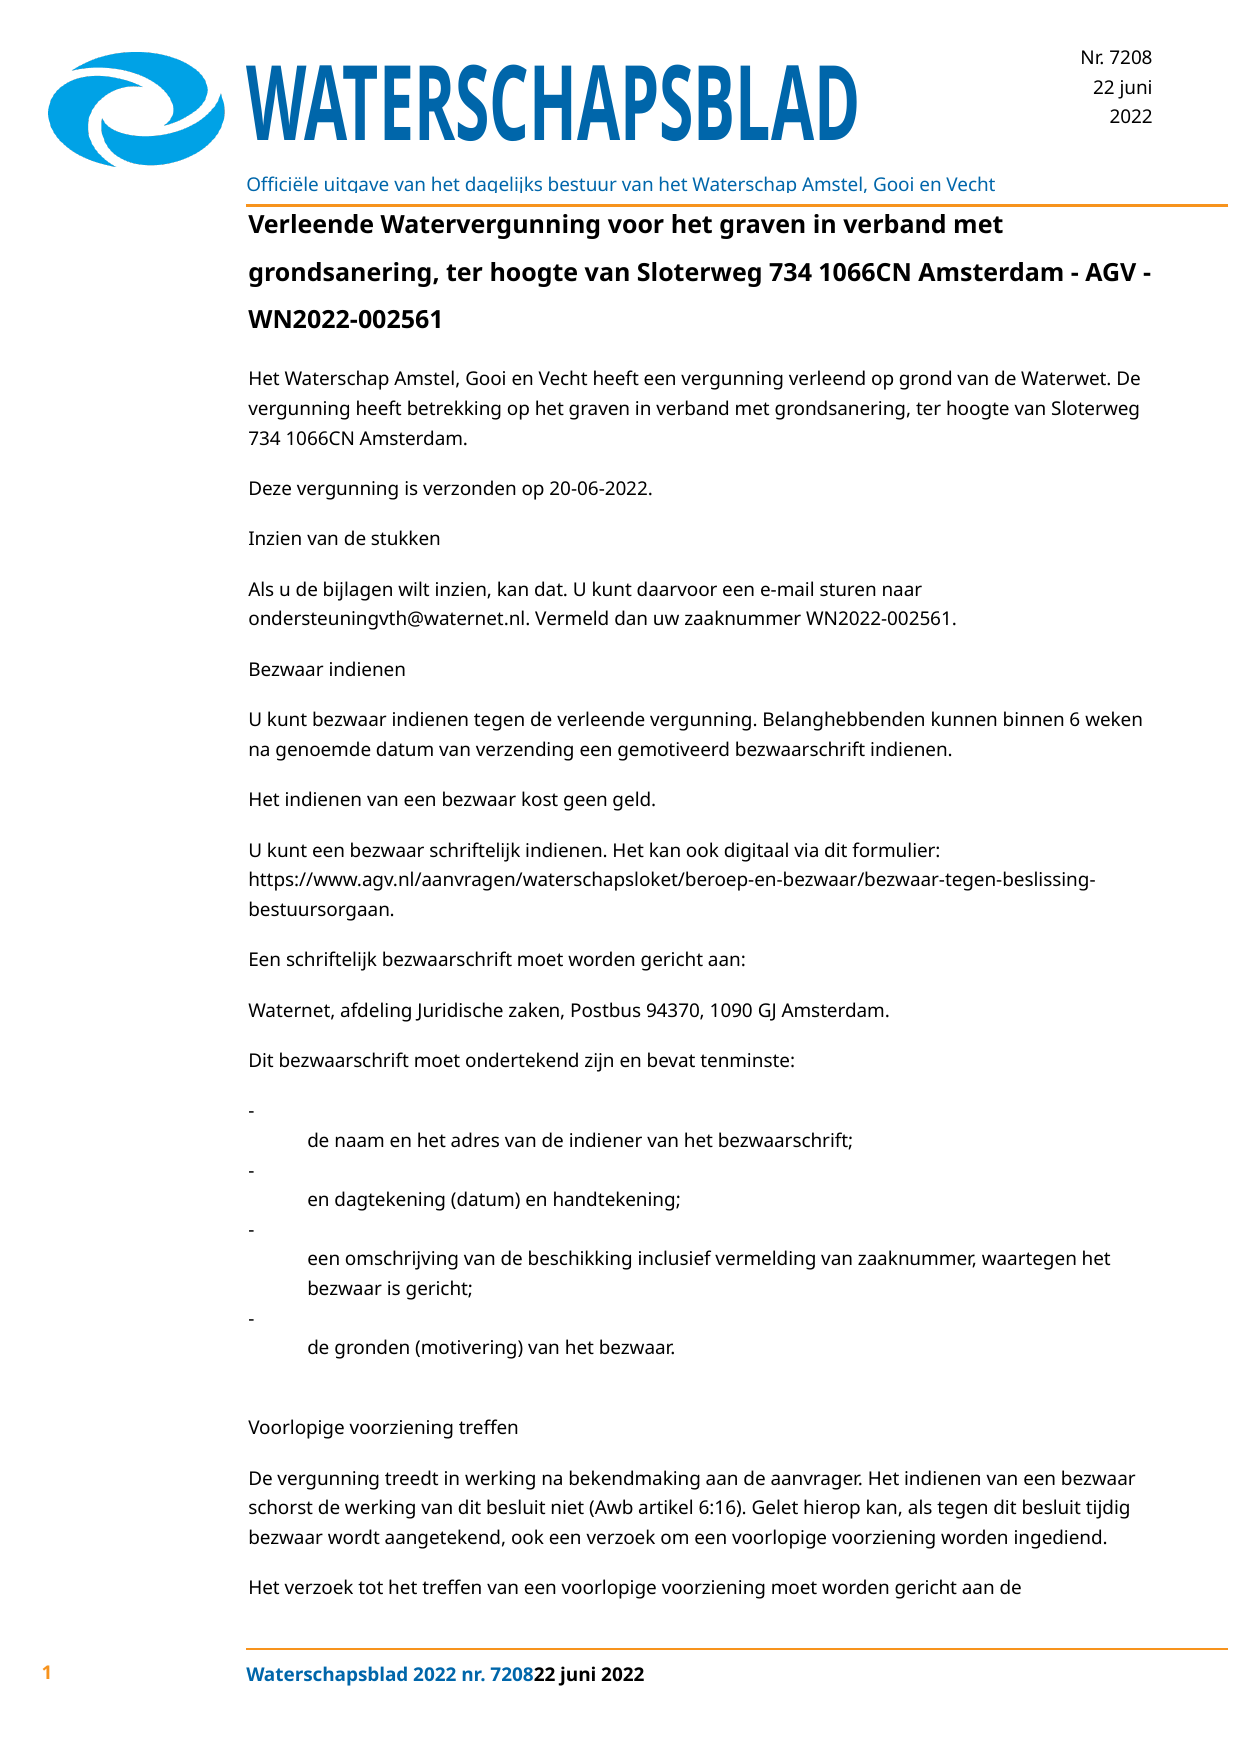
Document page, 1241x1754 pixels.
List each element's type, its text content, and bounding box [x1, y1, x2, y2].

picture [41, 47, 231, 172]
text Het indienen van een bezwaar kost geen geld. [248, 786, 1152, 812]
text Waternet, afdeling Juridische zaken, Postbus 94370, 1090 GJ Amsterdam. [248, 997, 1152, 1022]
list een omschrijving van de beschikking inclusief vermelding van zaaknummer, waartegen het bezwaar is gericht; [248, 1246, 1152, 1301]
list de naam en het adres van de indiener van het bezwaarschrift; [248, 1127, 1152, 1153]
text Dit bezwaarschrift moet ondertekend zijn en bevat tenminste: [248, 1047, 1152, 1073]
text Bezwaar indienen [248, 656, 1152, 682]
text Als u de bijlagen wilt inzien, kan dat. U kunt daarvoor een e-mail sturen naar ondersteuningvth@waternet.nl. Vermeld dan uw zaaknummer WN2022-002561. [248, 576, 1152, 631]
text Voorlopige voorziening treffen [248, 1414, 1152, 1440]
text U kunt een bezwaar schriftelijk indienen. Het kan ook digitaal via dit formulier: https://www.agv.nl/aanvragen/waterschapsloket/beroep-en-bezwaar/bezwaar-tegen-beslissing-bestuursorgaan. [248, 837, 1152, 922]
text Het verzoek tot het treffen van een voorlopige voorziening moet worden gericht aan de [248, 1574, 1152, 1600]
text Deze vergunning is verzonden op 20-06-2022. [248, 475, 1152, 501]
list en dagtekening (datum) en handtekening; [248, 1186, 1152, 1212]
list de gronden (motivering) van het bezwaar. [248, 1334, 1152, 1360]
text Verleende Watervergunning voor het graven in verband met grondsanering, ter hoogte van Sloterweg 734 1066CN Amsterdam - AGV - WN2022-002561 [248, 207, 1152, 336]
text Een schriftelijk bezwaarschrift moet worden gericht aan: [248, 946, 1152, 972]
text De vergunning treedt in werking na bekendmaking aan de aanvrager. Het indienen van een bezwaar schorst de werking van dit besluit niet (Awb artikel 6:16). Gelet hierop kan, als tegen dit besluit tijdig bezwaar wordt aangetekend, ook een verzoek om een voorlopige voorziening worden ingediend. [248, 1465, 1152, 1549]
text Het Waterschap Amstel, Gooi en Vecht heeft een vergunning verleend op grond van de Waterwet. De vergunning heeft betrekking op het graven in verband met grondsanering, ter hoogte van Sloterweg 734 1066CN Amsterdam. [248, 366, 1152, 450]
text Inzien van de stukken [248, 526, 1152, 551]
text U kunt bezwaar indienen tegen de verleende vergunning. Belanghebbenden kunnen binnen 6 weken na genoemde datum van verzending een gemotiveerd bezwaarschrift indienen. [248, 706, 1152, 762]
